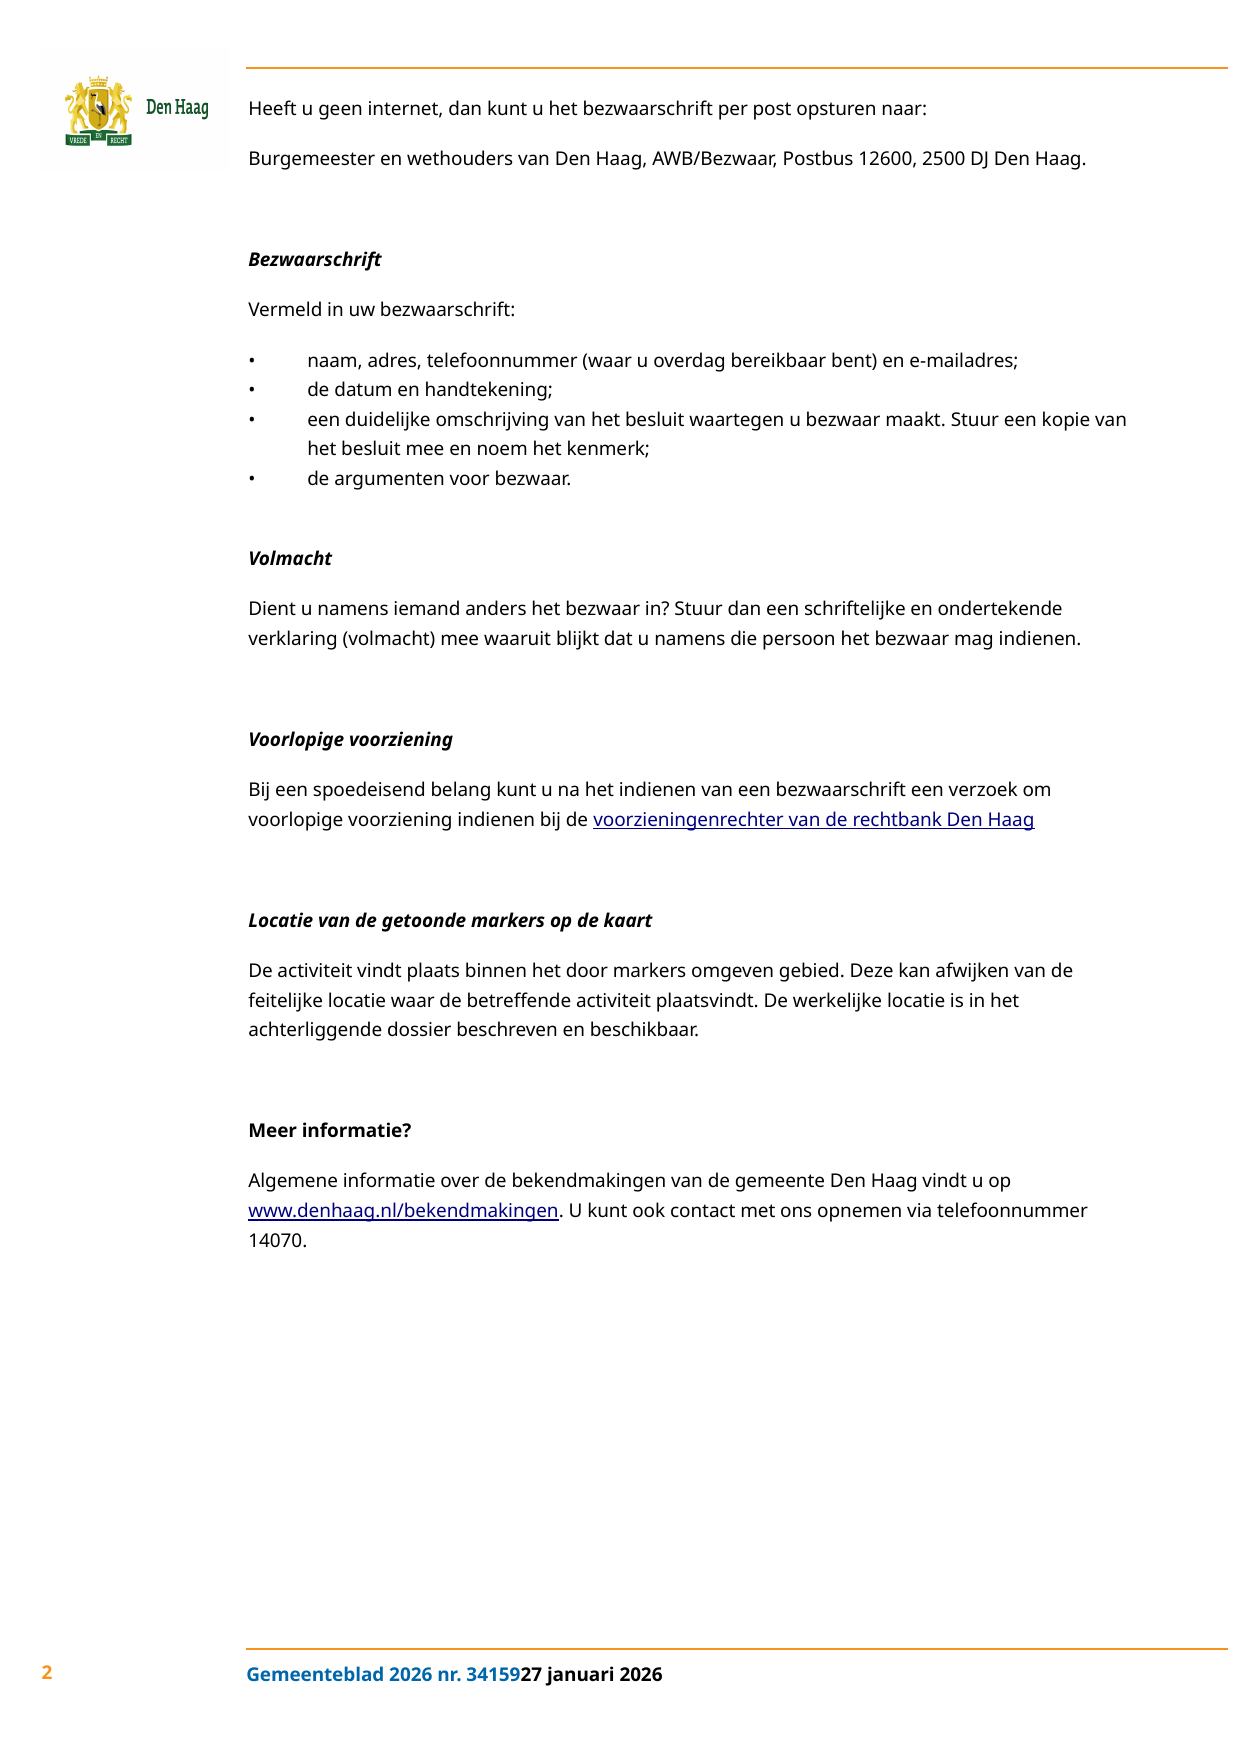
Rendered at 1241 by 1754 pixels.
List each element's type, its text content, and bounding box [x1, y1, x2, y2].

text Burgemeester en wethouders van Den Haag, AWB/Bezwaar, Postbus 12600, 2500 DJ Den Haag. [248, 145, 1152, 171]
list de argumenten voor bezwaar. [248, 465, 1152, 491]
picture [41, 47, 231, 172]
list een duidelijke omschrijving van het besluit waartegen u bezwaar maakt. Stuur een kopie van het besluit mee en noem het kenmerk; [248, 406, 1152, 461]
text Locatie van de getoonde markers op de kaart [248, 907, 1152, 933]
list naam, adres, telefoonnummer (waar u overdag bereikbaar bent) en e-mailadres; [248, 347, 1152, 373]
text Bezwaarschrift [248, 246, 1152, 272]
text Bij een spoedeisend belang kunt u na het indienen van een bezwaarschrift een verzoek om voorlopige voorziening indienen bij de voorzieningenrechter van de rechtbank Den Haag [248, 776, 1152, 832]
text Vermeld in uw bezwaarschrift: [248, 296, 1152, 322]
text Volmacht [248, 545, 1152, 571]
text Algemene informatie over de bekendmakingen van de gemeente Den Haag vindt u op www.denhaag.nl/bekendmakingen. U kunt ook contact met ons opnemen via telefoonnummer 14070. [248, 1168, 1152, 1253]
text Voorlopige voorziening [248, 726, 1152, 752]
text Meer informatie? [248, 1117, 1152, 1143]
text De activiteit vindt plaats binnen het door markers omgeven gebied. Deze kan afwijken van de feitelijke locatie waar de betreffende activiteit plaatsvindt. De werkelijke locatie is in het achterliggende dossier beschreven en beschikbaar. [248, 957, 1152, 1042]
list de datum en handtekening; [248, 376, 1152, 402]
text Dient u namens iemand anders het bezwaar in? Stuur dan een schriftelijke en ondertekende verklaring (volmacht) mee waaruit blijkt dat u namens die persoon het bezwaar mag indienen. [248, 596, 1152, 651]
text Heeft u geen internet, dan kunt u het bezwaarschrift per post opsturen naar: [248, 95, 1152, 121]
